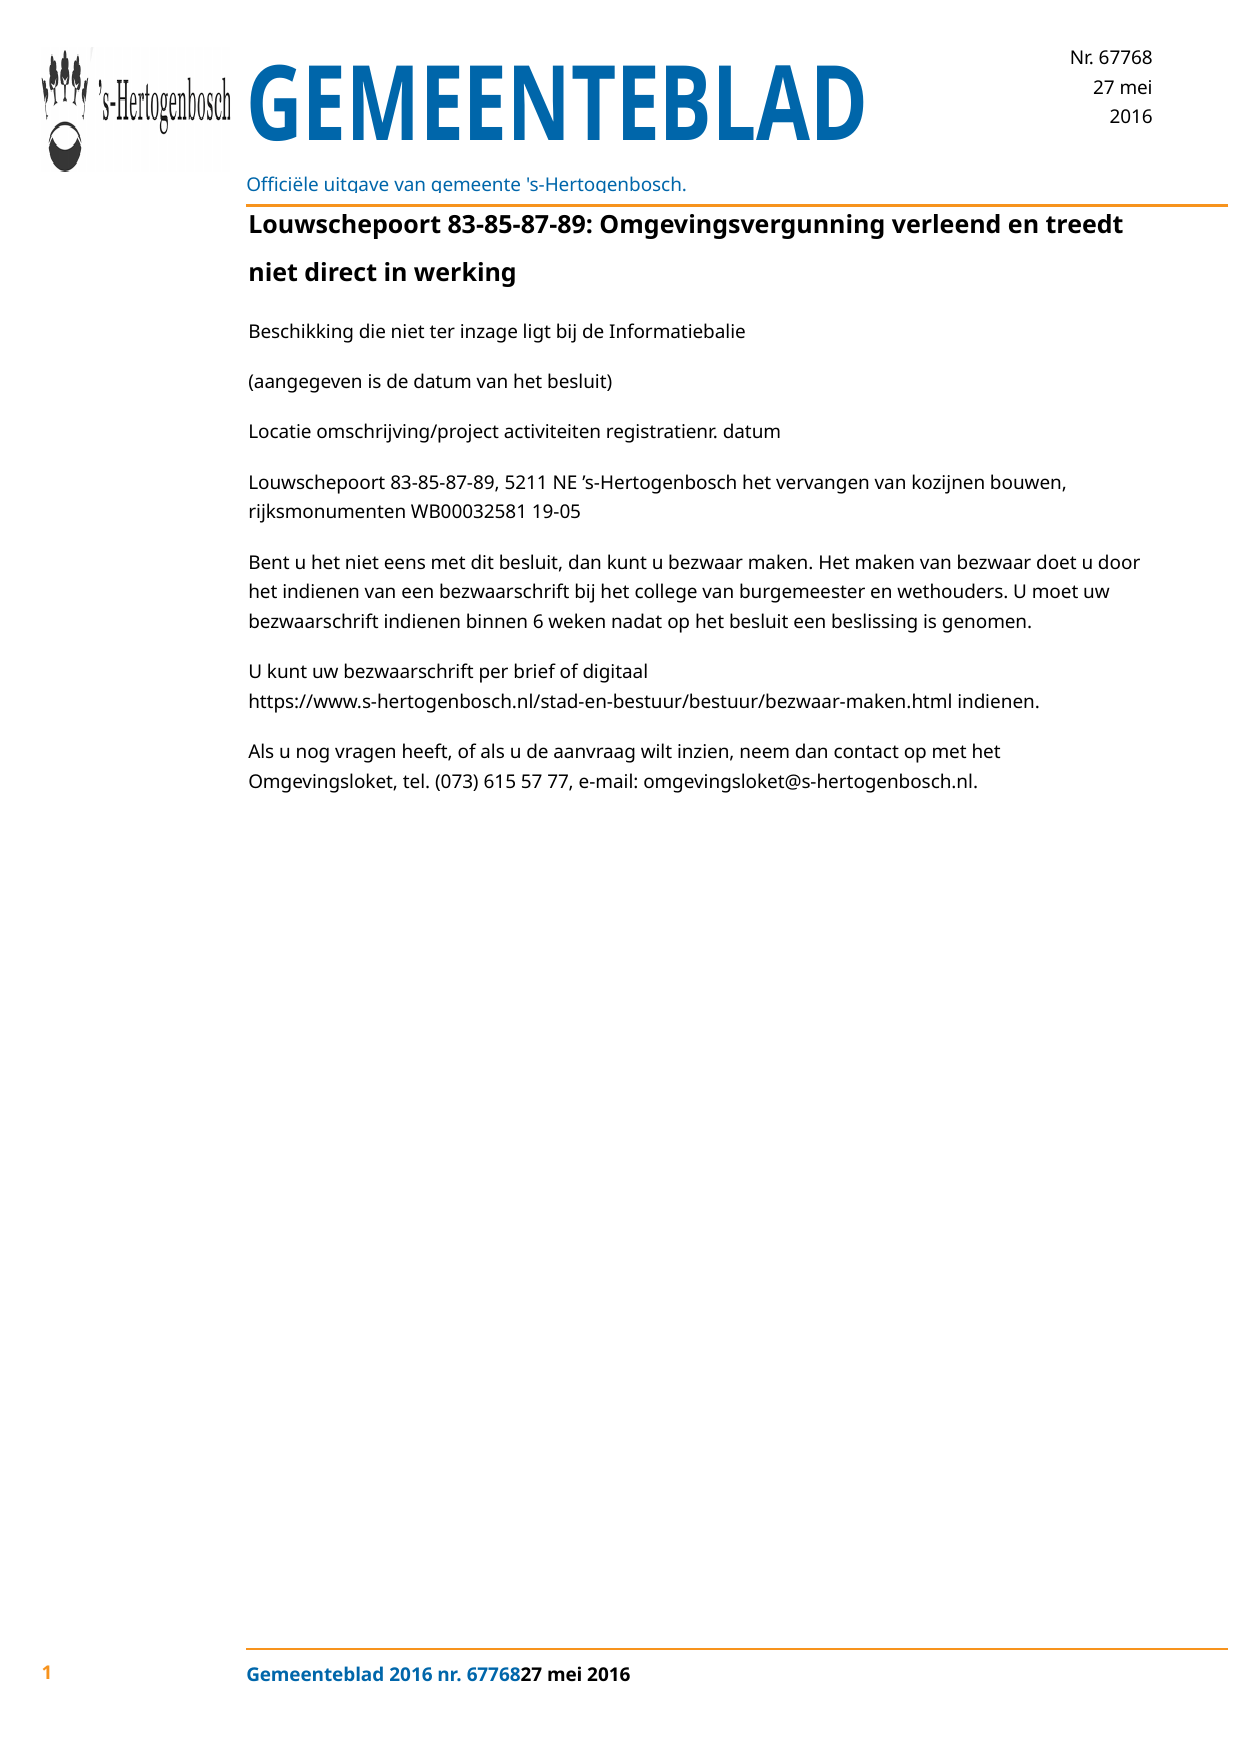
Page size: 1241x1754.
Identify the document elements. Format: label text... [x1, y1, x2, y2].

text Beschikking die niet ter inzage ligt bij de Informatiebalie [248, 318, 1152, 344]
text Bent u het niet eens met dit besluit, dan kunt u bezwaar maken. Het maken van bezwaar doet u door het indienen van een bezwaarschrift bij het college van burgemeester en wethouders. U moet uw bezwaarschrift indienen binnen 6 weken nadat op het besluit een beslissing is genomen. [248, 549, 1152, 634]
text U kunt uw bezwaarschrift per brief of digitaal https://www.s-hertogenbosch.nl/stad-en-bestuur/bestuur/bezwaar-maken.html indienen. [248, 659, 1152, 714]
text Als u nog vragen heeft, of als u de aanvraag wilt inzien, neem dan contact op met het Omgevingsloket, tel. (073) 615 57 77, e-mail: omgevingsloket@s-hertogenbosch.nl. [248, 739, 1152, 794]
text (aangegeven is de datum van het besluit) [248, 368, 1152, 394]
picture [41, 47, 231, 172]
text Louwschepoort 83-85-87-89: Omgevingsvergunning verleend en treedt niet direct in werking [248, 207, 1152, 288]
text Locatie omschrijving/project activiteiten registratienr. datum [248, 419, 1152, 444]
text Louwschepoort 83-85-87-89, 5211 NE ’s-Hertogenbosch het vervangen van kozijnen bouwen, rijksmonumenten WB00032581 19-05 [248, 469, 1152, 524]
